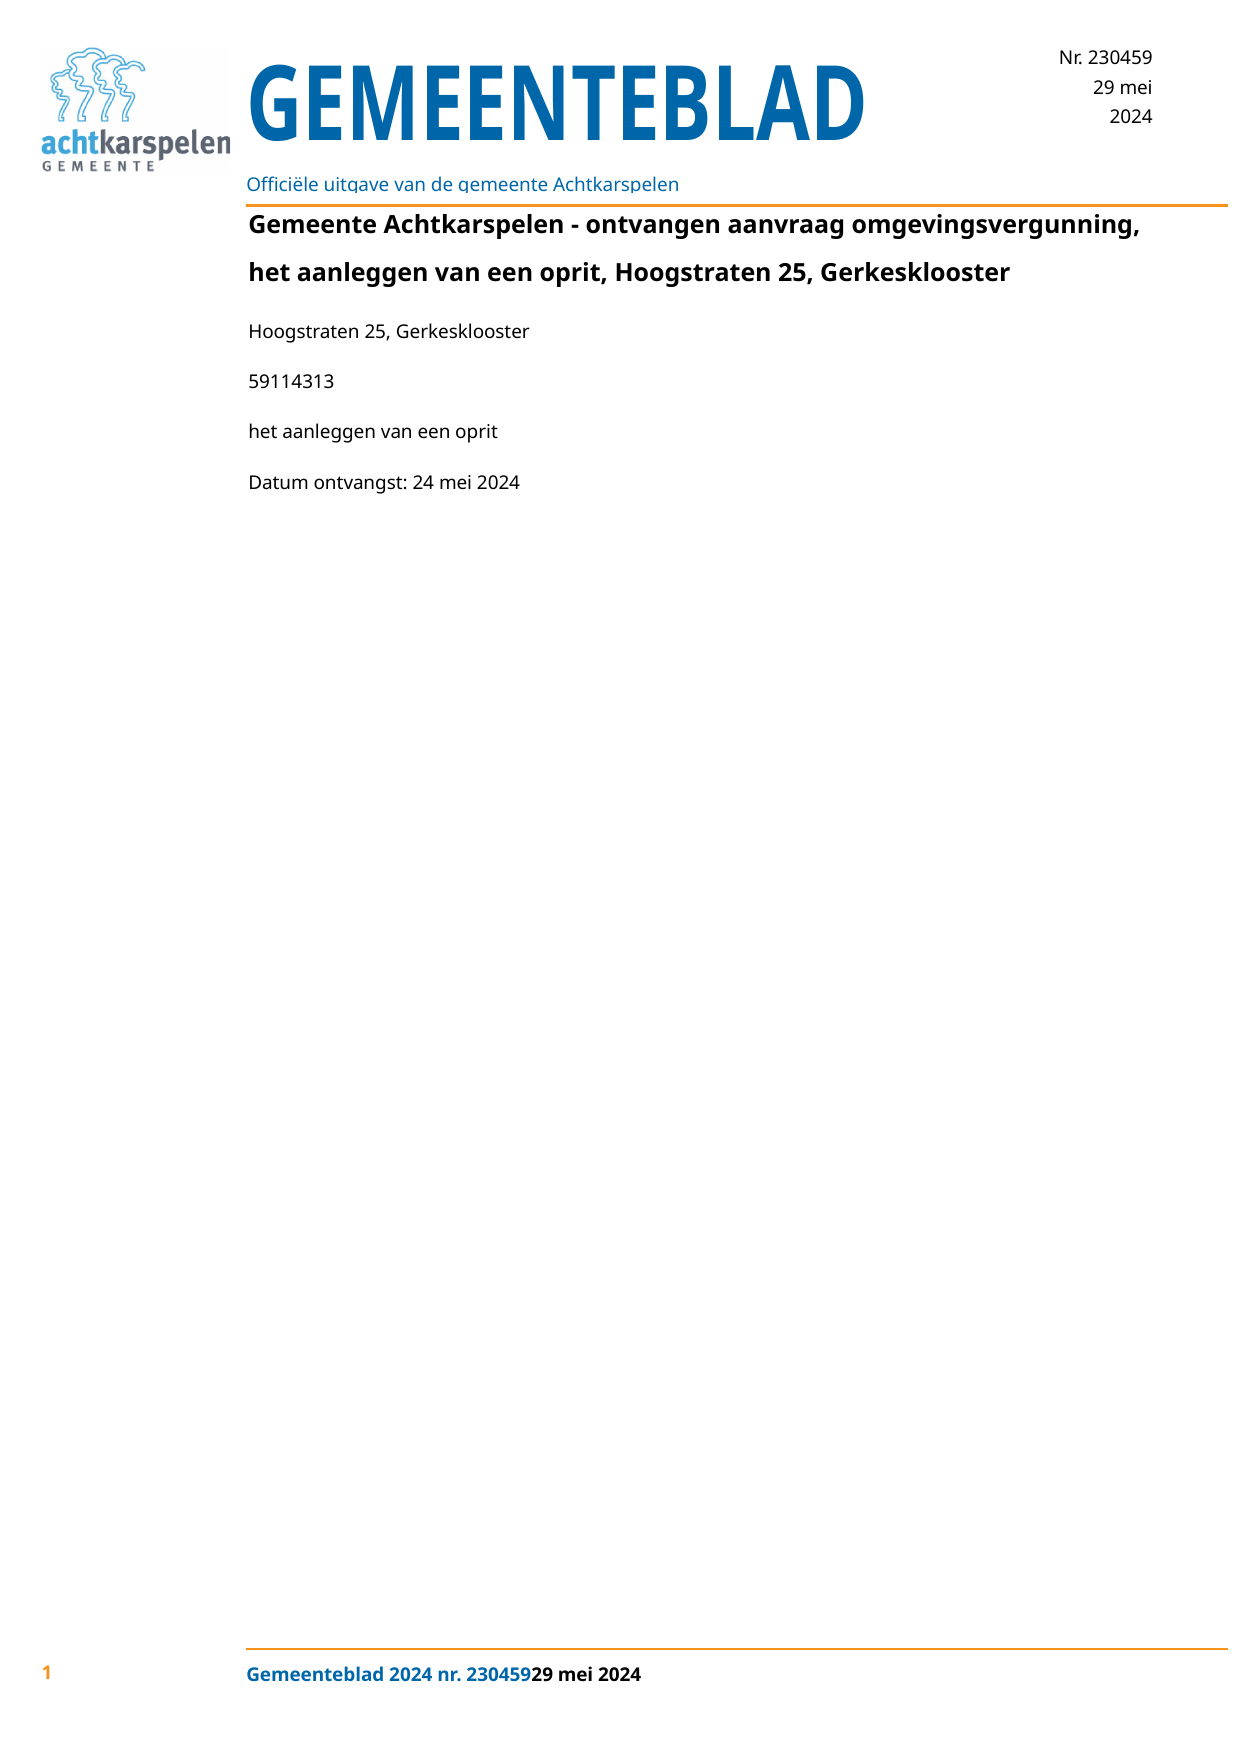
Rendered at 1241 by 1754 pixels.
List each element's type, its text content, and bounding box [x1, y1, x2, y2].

text 59114313 [248, 368, 1152, 394]
text Datum ontvangst: 24 mei 2024 [248, 469, 1152, 495]
text Gemeente Achtkarspelen - ontvangen aanvraag omgevingsvergunning, het aanleggen van een oprit, Hoogstraten 25, Gerkesklooster [248, 207, 1152, 288]
text Hoogstraten 25, Gerkesklooster [248, 318, 1152, 344]
text het aanleggen van een oprit [248, 419, 1152, 444]
picture [41, 47, 231, 172]
